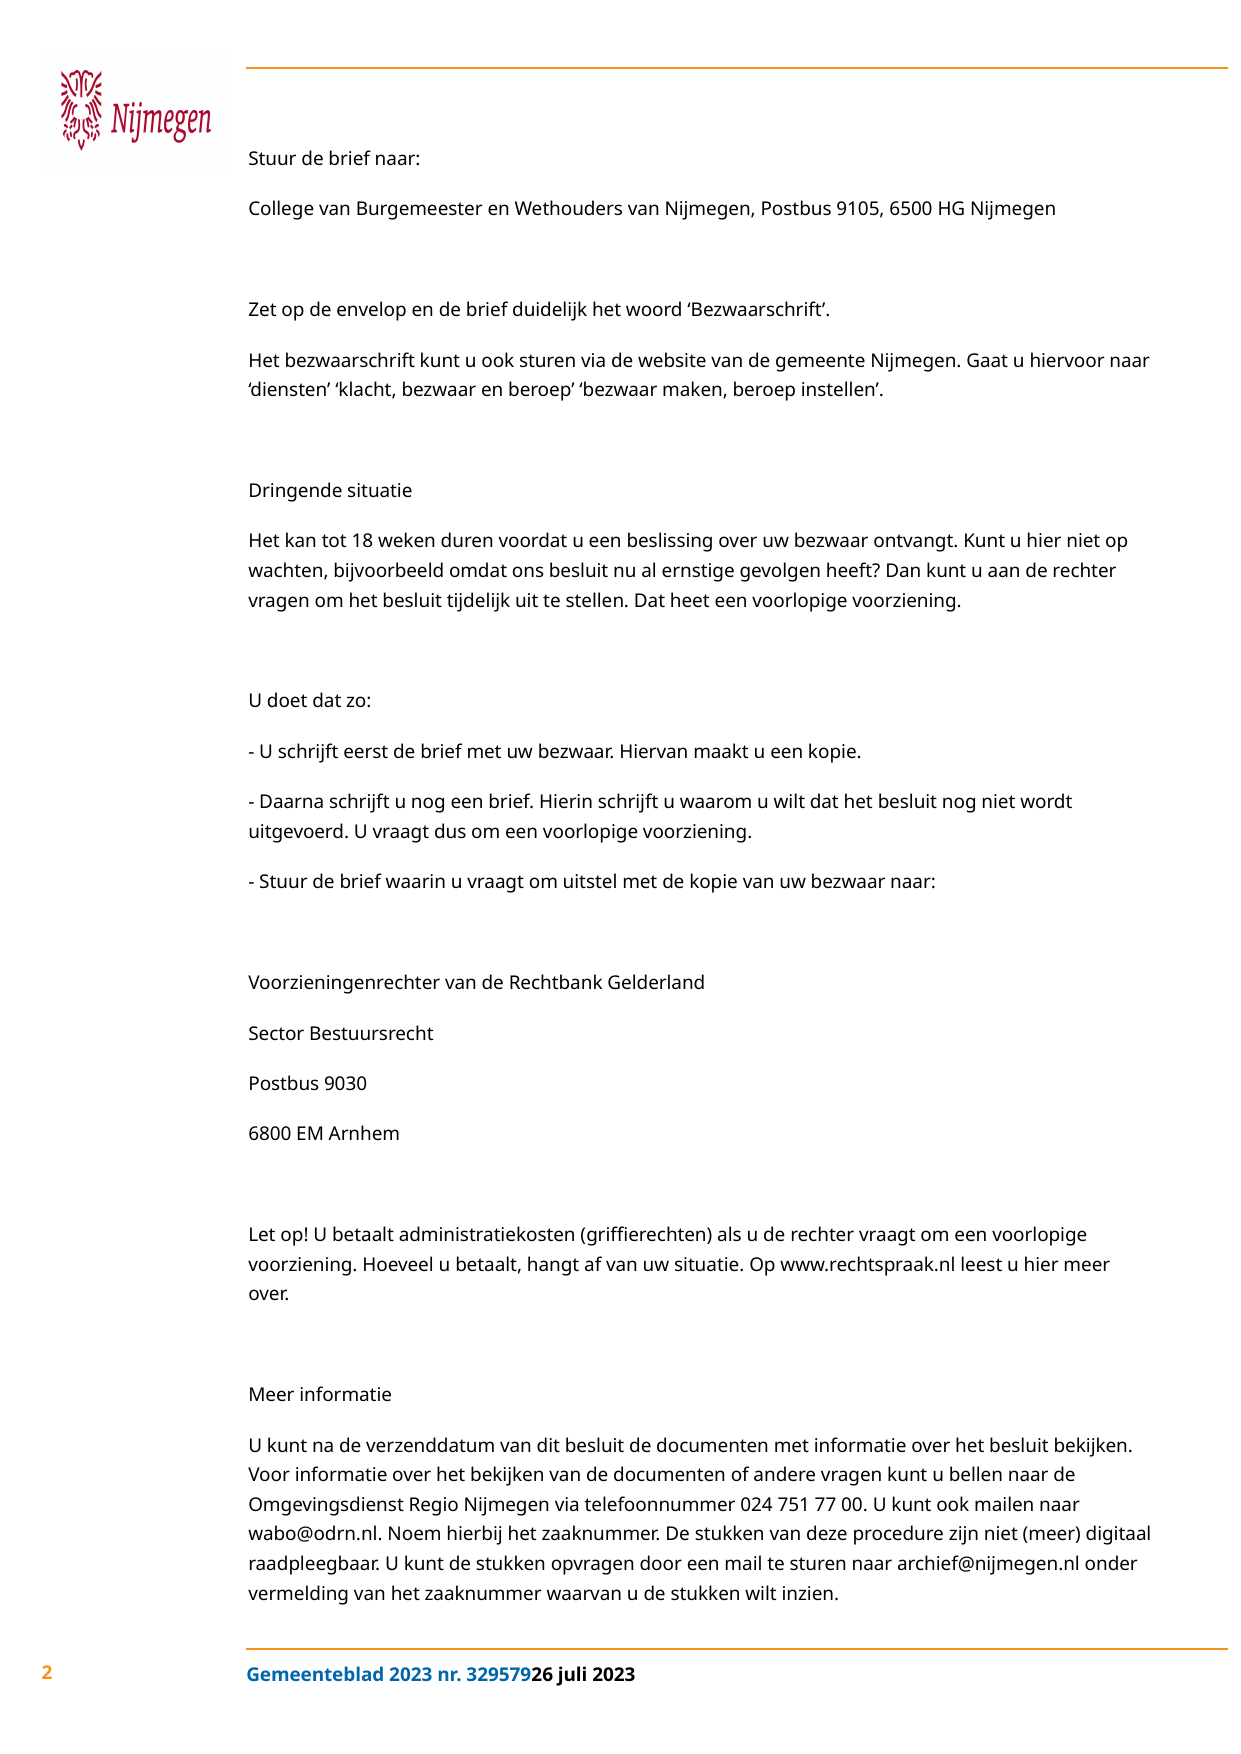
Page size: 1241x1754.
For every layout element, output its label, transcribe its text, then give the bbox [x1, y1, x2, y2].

text - U schrijft eerst de brief met uw bezwaar. Hiervan maakt u een kopie. [248, 738, 1152, 764]
text Stuur de brief naar: [248, 145, 1152, 171]
text Dringende situatie [248, 477, 1152, 503]
text Let op! U betaalt administratiekosten (griffierechten) als u de rechter vraagt om een voorlopige voorziening. Hoeveel u betaalt, hangt af van uw situatie. Op www.rechtspraak.nl leest u hier meer over. [248, 1221, 1152, 1306]
text College van Burgemeester en Wethouders van Nijmegen, Postbus 9105, 6500 HG Nijmegen [248, 196, 1152, 221]
text Voorzieningenrechter van de Rechtbank Gelderland [248, 969, 1152, 995]
text Zet op de envelop en de brief duidelijk het woord ‘Bezwaarschrift’. [248, 296, 1152, 322]
text Meer informatie [248, 1381, 1152, 1407]
text 6800 EM Arnhem [248, 1121, 1152, 1146]
text Sector Bestuursrecht [248, 1020, 1152, 1046]
text - Stuur de brief waarin u vraagt om uitstel met de kopie van uw bezwaar naar: [248, 868, 1152, 894]
text Het kan tot 18 weken duren voordat u een beslissing over uw bezwaar ontvangt. Kunt u hier niet op wachten, bijvoorbeeld omdat ons besluit nu al ernstige gevolgen heeft? Dan kunt u aan de rechter vragen om het besluit tijdelijk uit te stellen. Dat heet een voorlopige voorziening. [248, 528, 1152, 613]
text - Daarna schrijft u nog een brief. Hierin schrijft u waarom u wilt dat het besluit nog niet wordt uitgevoerd. U vraagt dus om een voorlopige voorziening. [248, 788, 1152, 844]
text Het bezwaarschrift kunt u ook sturen via de website van de gemeente Nijmegen. Gaat u hiervoor naar ‘diensten’ ‘klacht, bezwaar en beroep’ ‘bezwaar maken, beroep instellen’. [248, 347, 1152, 402]
text Postbus 9030 [248, 1070, 1152, 1096]
picture [41, 47, 231, 172]
text U kunt na de verzenddatum van dit besluit de documenten met informatie over het besluit bekijken. Voor informatie over het bekijken van de documenten of andere vragen kunt u bellen naar de Omgevingsdienst Regio Nijmegen via telefoonnummer 024 751 77 00. U kunt ook mailen naar wabo@odrn.nl. Noem hierbij het zaaknummer. De stukken van deze procedure zijn niet (meer) digitaal raadpleegbaar. U kunt de stukken opvragen door een mail te sturen naar archief@nijmegen.nl onder vermelding van het zaaknummer waarvan u de stukken wilt inzien. [248, 1432, 1152, 1606]
text U doet dat zo: [248, 688, 1152, 713]
